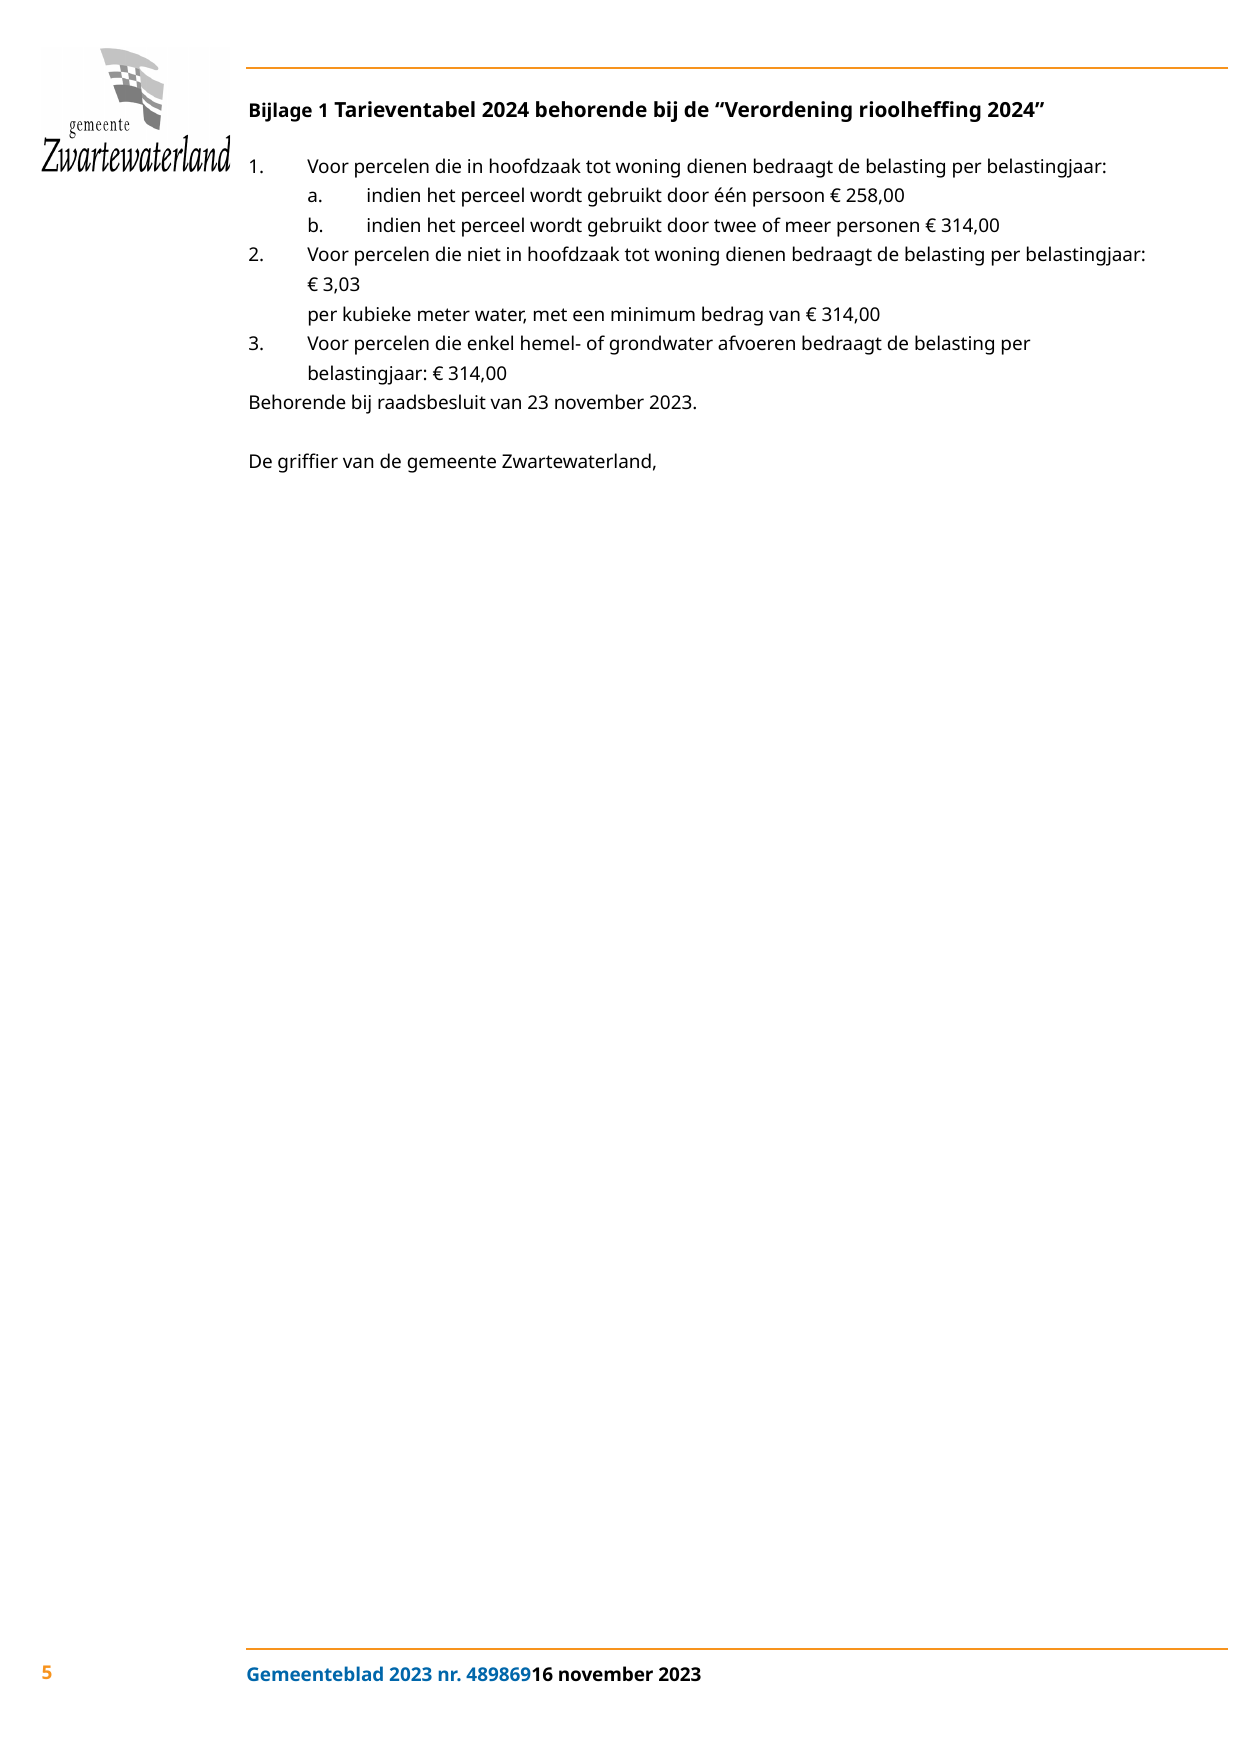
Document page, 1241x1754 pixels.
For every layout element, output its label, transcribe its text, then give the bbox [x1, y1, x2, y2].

picture [41, 47, 231, 172]
list indien het perceel wordt gebruikt door twee of meer personen € 314,00 [307, 212, 1152, 238]
list per kubieke meter water, met een minimum bedrag van € 314,00 [248, 301, 1152, 327]
list Voor percelen die enkel hemel- of grondwater afvoeren bedraagt de belasting per belastingjaar: € 314,00 [248, 330, 1152, 386]
text Behorende bij raadsbesluit van 23 november 2023. [248, 389, 1152, 415]
list Voor percelen die niet in hoofdzaak tot woning dienen bedraagt de belasting per belastingjaar: € 3,03 [248, 242, 1152, 297]
list indien het perceel wordt gebruikt door één persoon € 258,00 [307, 182, 1152, 208]
list Voor percelen die in hoofdzaak tot woning dienen bedraagt de belasting per belastingjaar: [248, 153, 1152, 179]
text Bijlage 1 Tarieventabel 2024 behorende bij de “Verordening rioolheffing 2024” [248, 95, 1152, 123]
text De griffier van de gemeente Zwartewaterland, [248, 449, 1152, 474]
